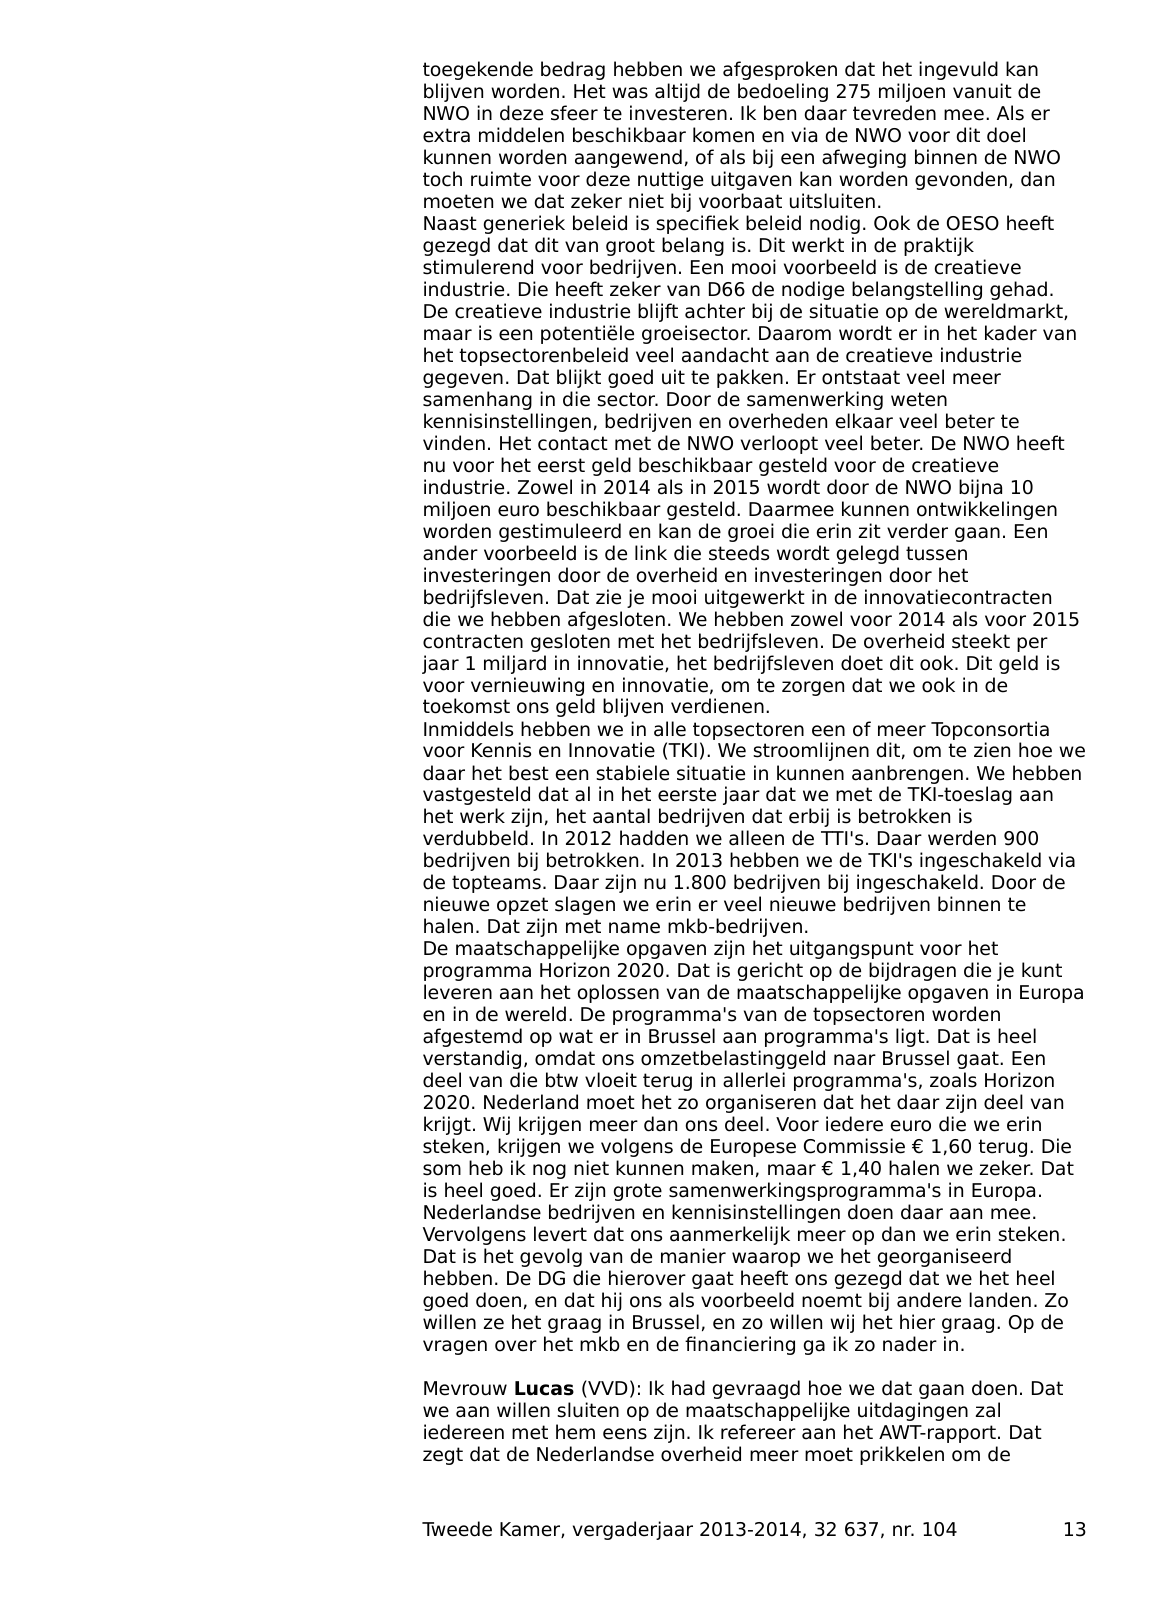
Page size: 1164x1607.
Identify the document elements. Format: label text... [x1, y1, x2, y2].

text Naast generiek beleid is specifiek beleid nodig. Ook de OESO heeft gezegd dat dit van groot belang is. Dit werkt in de praktijk stimulerend voor bedrijven. Een mooi voorbeeld is de creatieve industrie. Die heeft zeker van D66 de nodige belangstelling gehad. De creatieve industrie blijft achter bij de situatie op de wereldmarkt, maar is een potentiële groeisector. Daarom wordt er in het kader van het topsectorenbeleid veel aandacht aan de creatieve industrie gegeven. Dat blijkt goed uit te pakken. Er ontstaat veel meer samenhang in die sector. Door de samenwerking weten kennisinstellingen, bedrijven en overheden elkaar veel beter te vinden. Het contact met de NWO verloopt veel beter. De NWO heeft nu voor het eerst geld beschikbaar gesteld voor de creatieve industrie. Zowel in 2014 als in 2015 wordt door de NWO bijna 10 miljoen euro beschikbaar gesteld. Daarmee kunnen ontwikkelingen worden gestimuleerd en kan de groei die erin zit verder gaan. Een ander voorbeeld is de link die steeds wordt gelegd tussen investeringen door de overheid en investeringen door het bedrijfsleven. Dat zie je mooi uitgewerkt in de innovatiecontracten die we hebben afgesloten. We hebben zowel voor 2014 als voor 2015 contracten gesloten met het bedrijfsleven. De overheid steekt per jaar 1 miljard in innovatie, het bedrijfsleven doet dit ook. Dit geld is voor vernieuwing en innovatie, om te zorgen dat we ook in de toekomst ons geld blijven verdienen. [422, 213, 1087, 718]
text Mevrouw Lucas (VVD): Ik had gevraagd hoe we dat gaan doen. Dat we aan willen sluiten op de maatschappelijke uitdagingen zal iedereen met hem eens zijn. Ik refereer aan het AWT-rapport. Dat zegt dat de Nederlandse overheid meer moet prikkelen om de [422, 1378, 1087, 1466]
text De maatschappelijke opgaven zijn het uitgangspunt voor het programma Horizon 2020. Dat is gericht op de bijdragen die je kunt leveren aan het oplossen van de maatschappelijke opgaven in Europa en in de wereld. De programma's van de topsectoren worden afgestemd op wat er in Brussel aan programma's ligt. Dat is heel verstandig, omdat ons omzetbelastinggeld naar Brussel gaat. Een deel van die btw vloeit terug in allerlei programma's, zoals Horizon 2020. Nederland moet het zo organiseren dat het daar zijn deel van krijgt. Wij krijgen meer dan ons deel. Voor iedere euro die we erin steken, krijgen we volgens de Europese Commissie € 1,60 terug. Die som heb ik nog niet kunnen maken, maar € 1,40 halen we zeker. Dat is heel goed. Er zijn grote samenwerkingsprogramma's in Europa. Nederlandse bedrijven en kennisinstellingen doen daar aan mee. Vervolgens levert dat ons aanmerkelijk meer op dan we erin steken. Dat is het gevolg van de manier waarop we het georganiseerd hebben. De DG die hierover gaat heeft ons gezegd dat we het heel goed doen, en dat hij ons als voorbeeld noemt bij andere landen. Zo willen ze het graag in Brussel, en zo willen wij het hier graag. Op de vragen over het mkb en de financiering ga ik zo nader in. [422, 938, 1087, 1356]
text Inmiddels hebben we in alle topsectoren een of meer Topconsortia voor Kennis en Innovatie (TKI). We stroomlijnen dit, om te zien hoe we daar het best een stabiele situatie in kunnen aanbrengen. We hebben vastgesteld dat al in het eerste jaar dat we met de TKI-toeslag aan het werk zijn, het aantal bedrijven dat erbij is betrokken is verdubbeld. In 2012 hadden we alleen de TTI's. Daar werden 900 bedrijven bij betrokken. In 2013 hebben we de TKI's ingeschakeld via de topteams. Daar zijn nu 1.800 bedrijven bij ingeschakeld. Door de nieuwe opzet slagen we erin er veel nieuwe bedrijven binnen te halen. Dat zijn met name mkb-bedrijven. [422, 718, 1087, 938]
text toegekende bedrag hebben we afgesproken dat het ingevuld kan blijven worden. Het was altijd de bedoeling 275 miljoen vanuit de NWO in deze sfeer te investeren. Ik ben daar tevreden mee. Als er extra middelen beschikbaar komen en via de NWO voor dit doel kunnen worden aangewend, of als bij een afweging binnen de NWO toch ruimte voor deze nuttige uitgaven kan worden gevonden, dan moeten we dat zeker niet bij voorbaat uitsluiten. [422, 59, 1087, 213]
